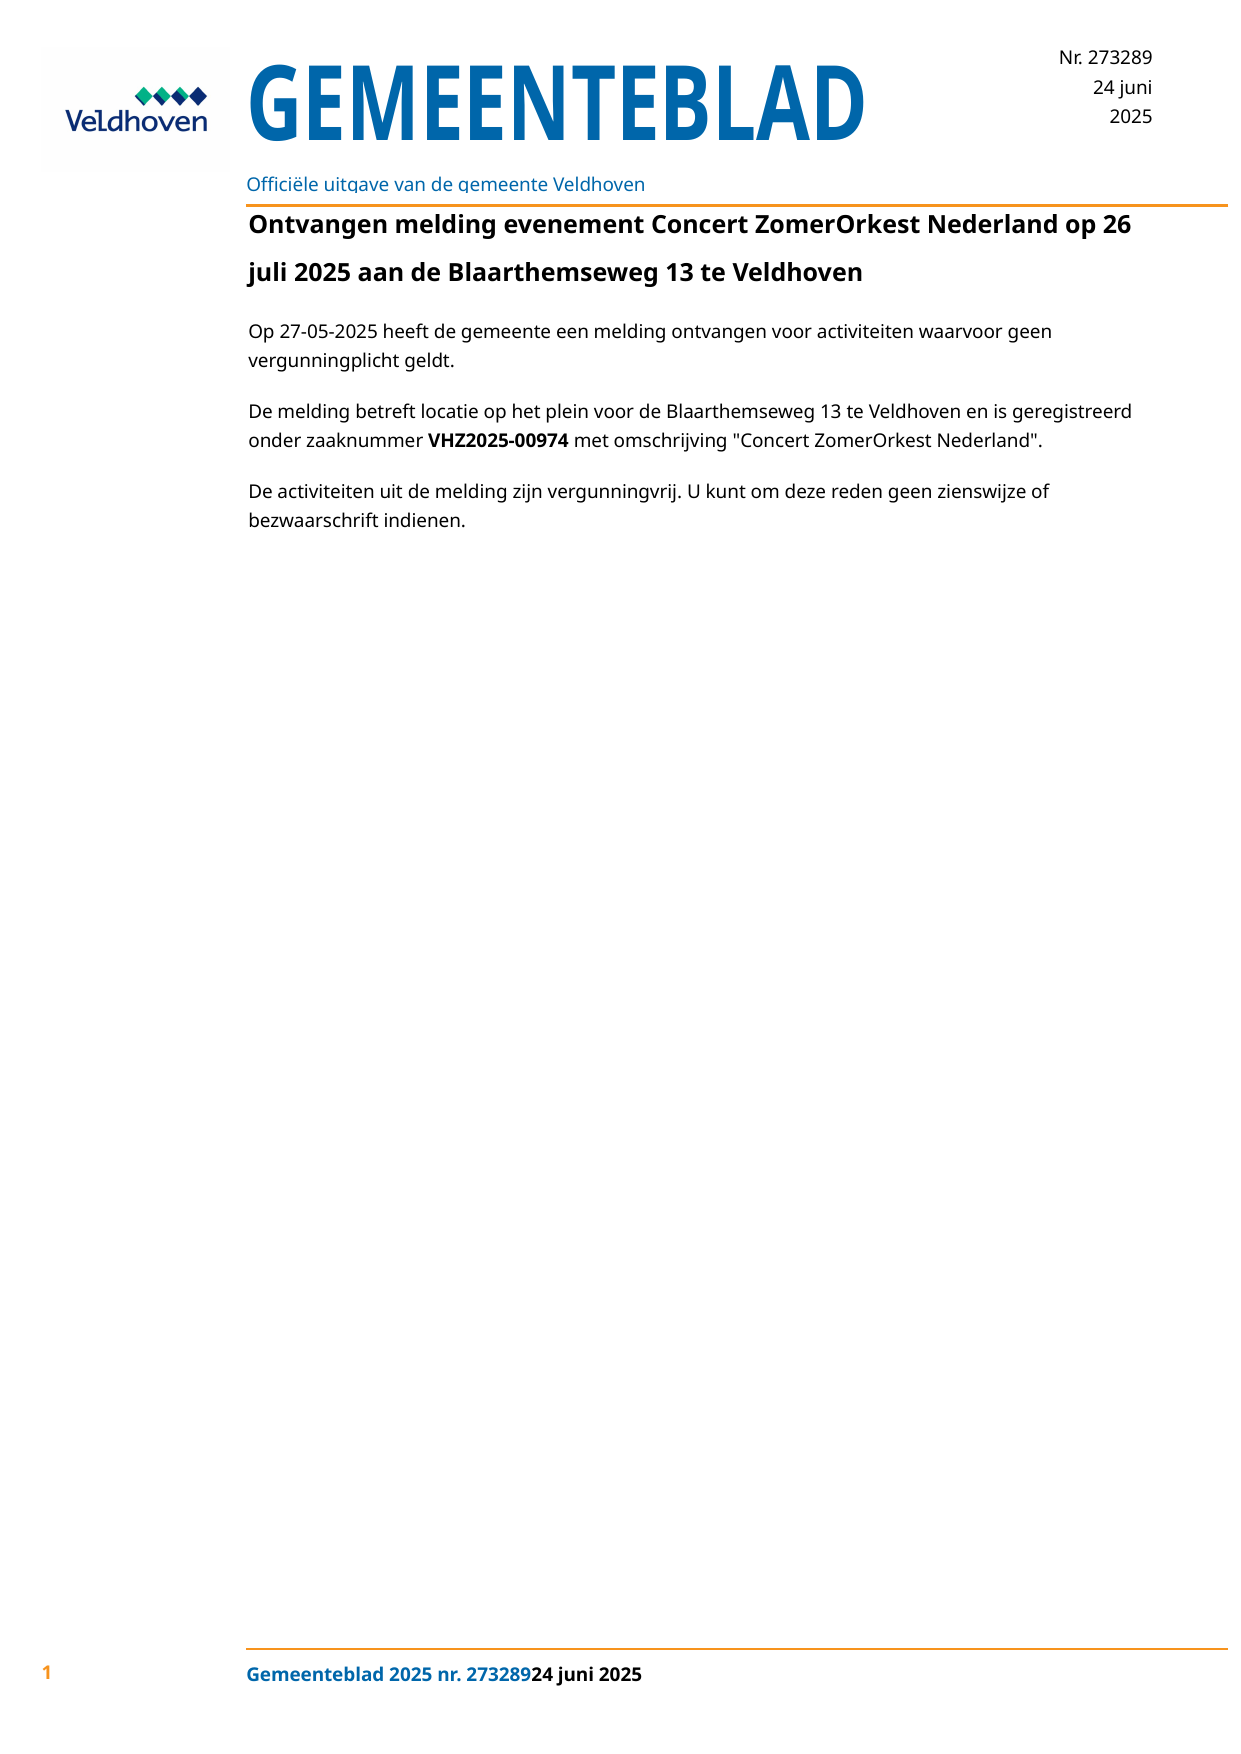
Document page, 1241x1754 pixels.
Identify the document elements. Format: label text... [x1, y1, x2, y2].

text Ontvangen melding evenement Concert ZomerOrkest Nederland op 26 juli 2025 aan de Blaarthemseweg 13 te Veldhoven [248, 207, 1152, 288]
text Op 27-05-2025 heeft de gemeente een melding ontvangen voor activiteiten waarvoor geen vergunningplicht geldt. [248, 318, 1152, 373]
text De melding betreft locatie op het plein voor de Blaarthemseweg 13 te Veldhoven en is geregistreerd onder zaaknummer VHZ2025-00974 met omschrijving "Concert ZomerOrkest Nederland". [248, 398, 1152, 453]
picture [41, 47, 231, 172]
text De activiteiten uit de melding zijn vergunningvrij. U kunt om deze reden geen zienswijze of bezwaarschrift indienen. [248, 478, 1152, 533]
